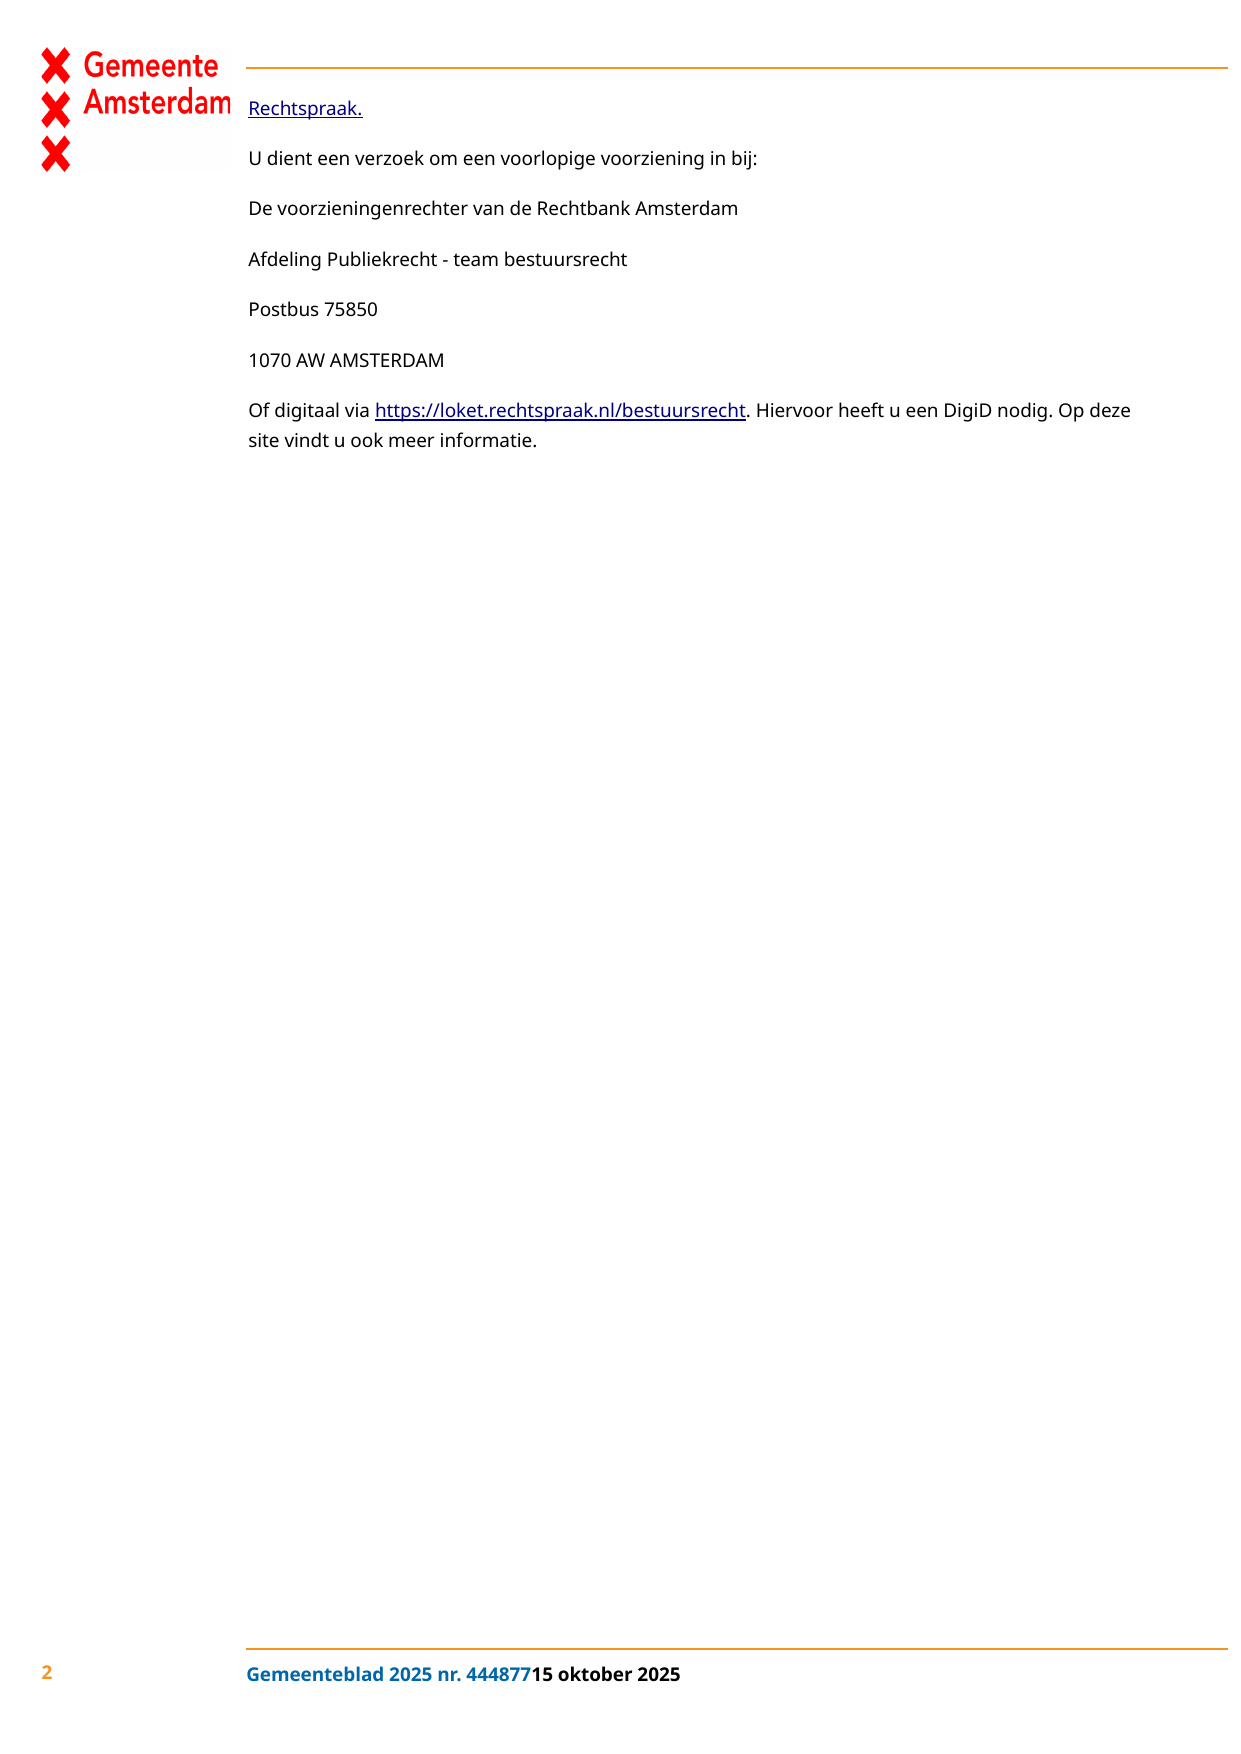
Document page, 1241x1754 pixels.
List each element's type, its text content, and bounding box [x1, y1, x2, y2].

text Postbus 75850 [248, 296, 1152, 322]
text 1070 AW AMSTERDAM [248, 347, 1152, 373]
text U dient een verzoek om een voorlopige voorziening in bij: [248, 145, 1152, 171]
text Afdeling Publiekrecht - team bestuursrecht [248, 246, 1152, 272]
text Of digitaal via https://loket.rechtspraak.nl/bestuursrecht. Hiervoor heeft u een DigiD nodig. Op deze site vindt u ook meer informatie. [248, 397, 1152, 453]
text Rechtspraak. [248, 95, 1152, 121]
text De voorzieningenrechter van de Rechtbank Amsterdam [248, 196, 1152, 221]
picture [41, 47, 231, 172]
